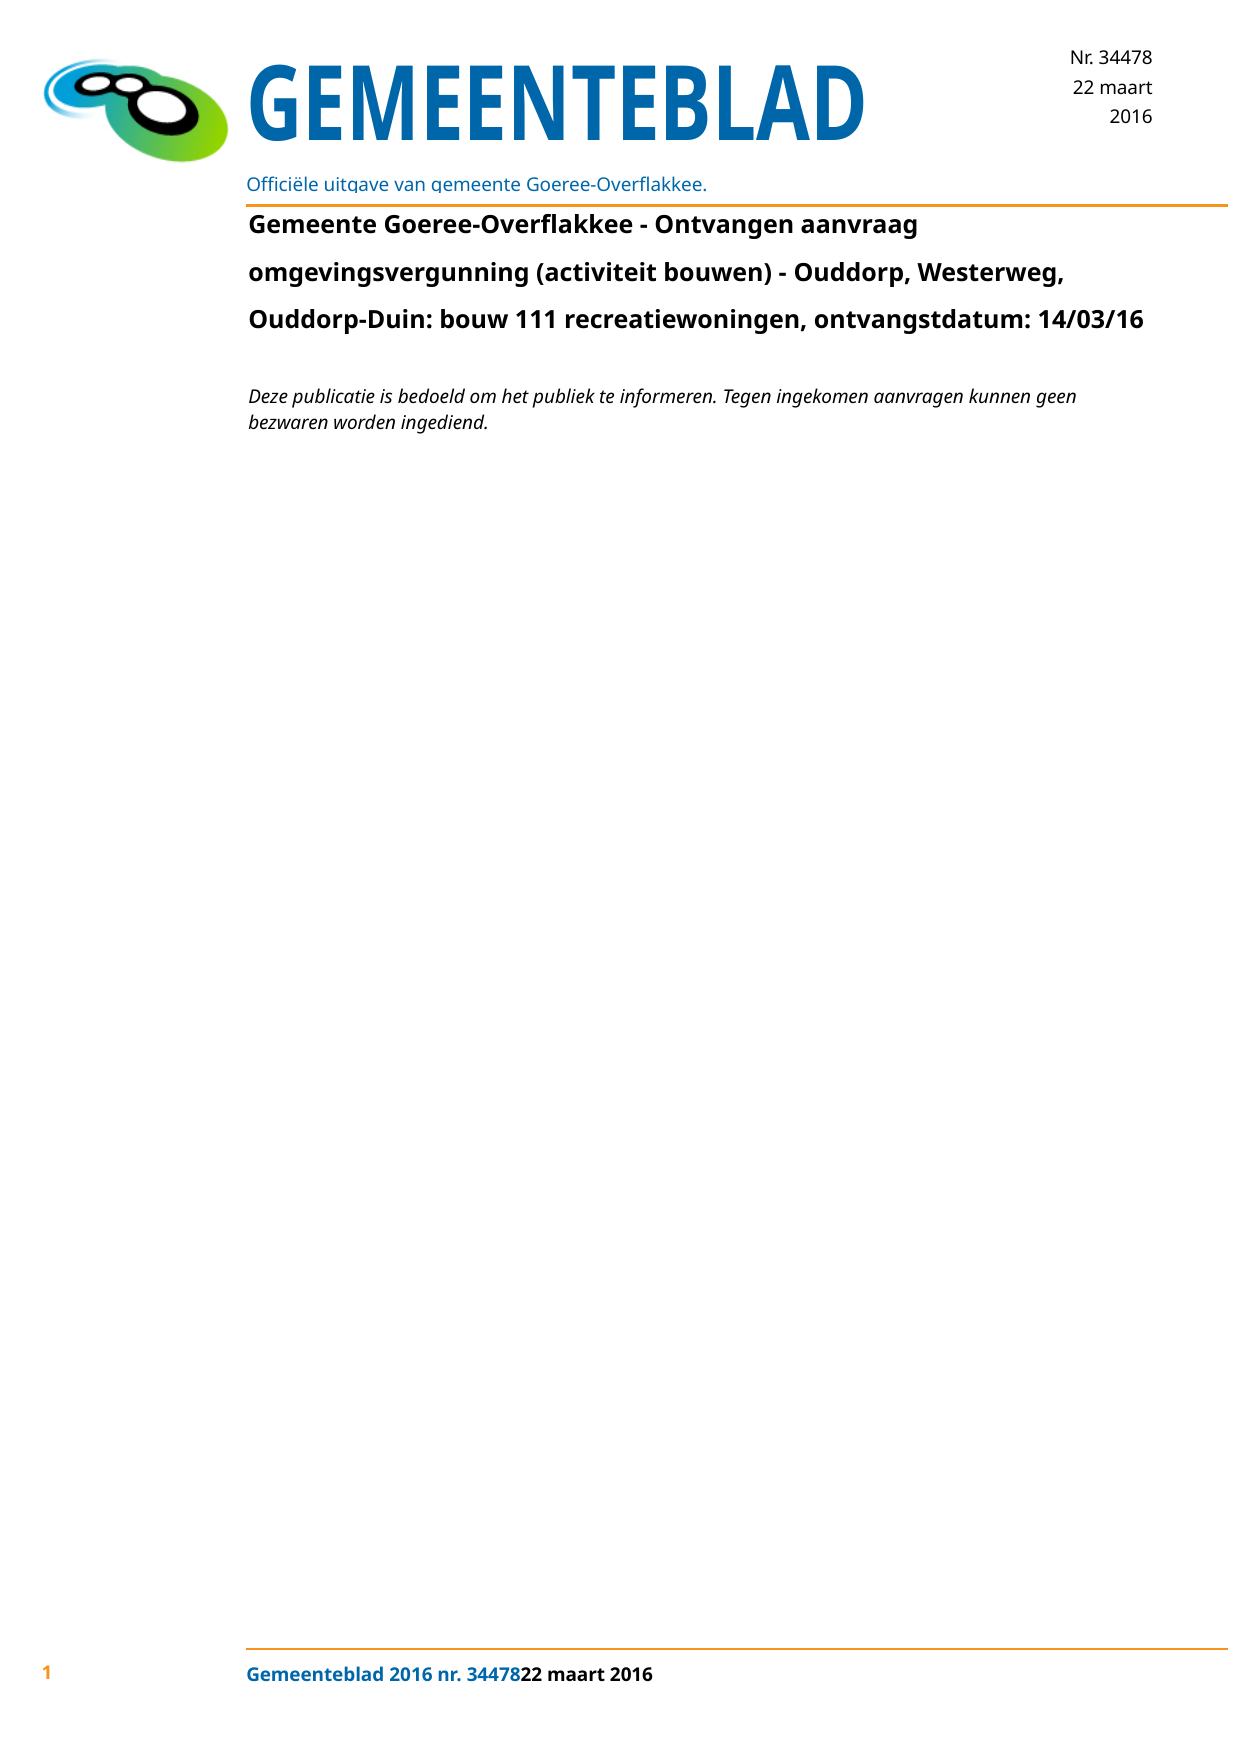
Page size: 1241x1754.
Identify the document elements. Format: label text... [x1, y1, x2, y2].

picture [41, 47, 231, 172]
text Gemeente Goeree-Overflakkee - Ontvangen aanvraag omgevingsvergunning (activiteit bouwen) - Ouddorp, Westerweg, Ouddorp-Duin: bouw 111 recreatiewoningen, ontvangstdatum: 14/03/16 [248, 207, 1152, 336]
text Deze publicatie is bedoeld om het publiek te informeren. Tegen ingekomen aanvragen kunnen geen bezwaren worden ingediend. [248, 384, 1152, 435]
